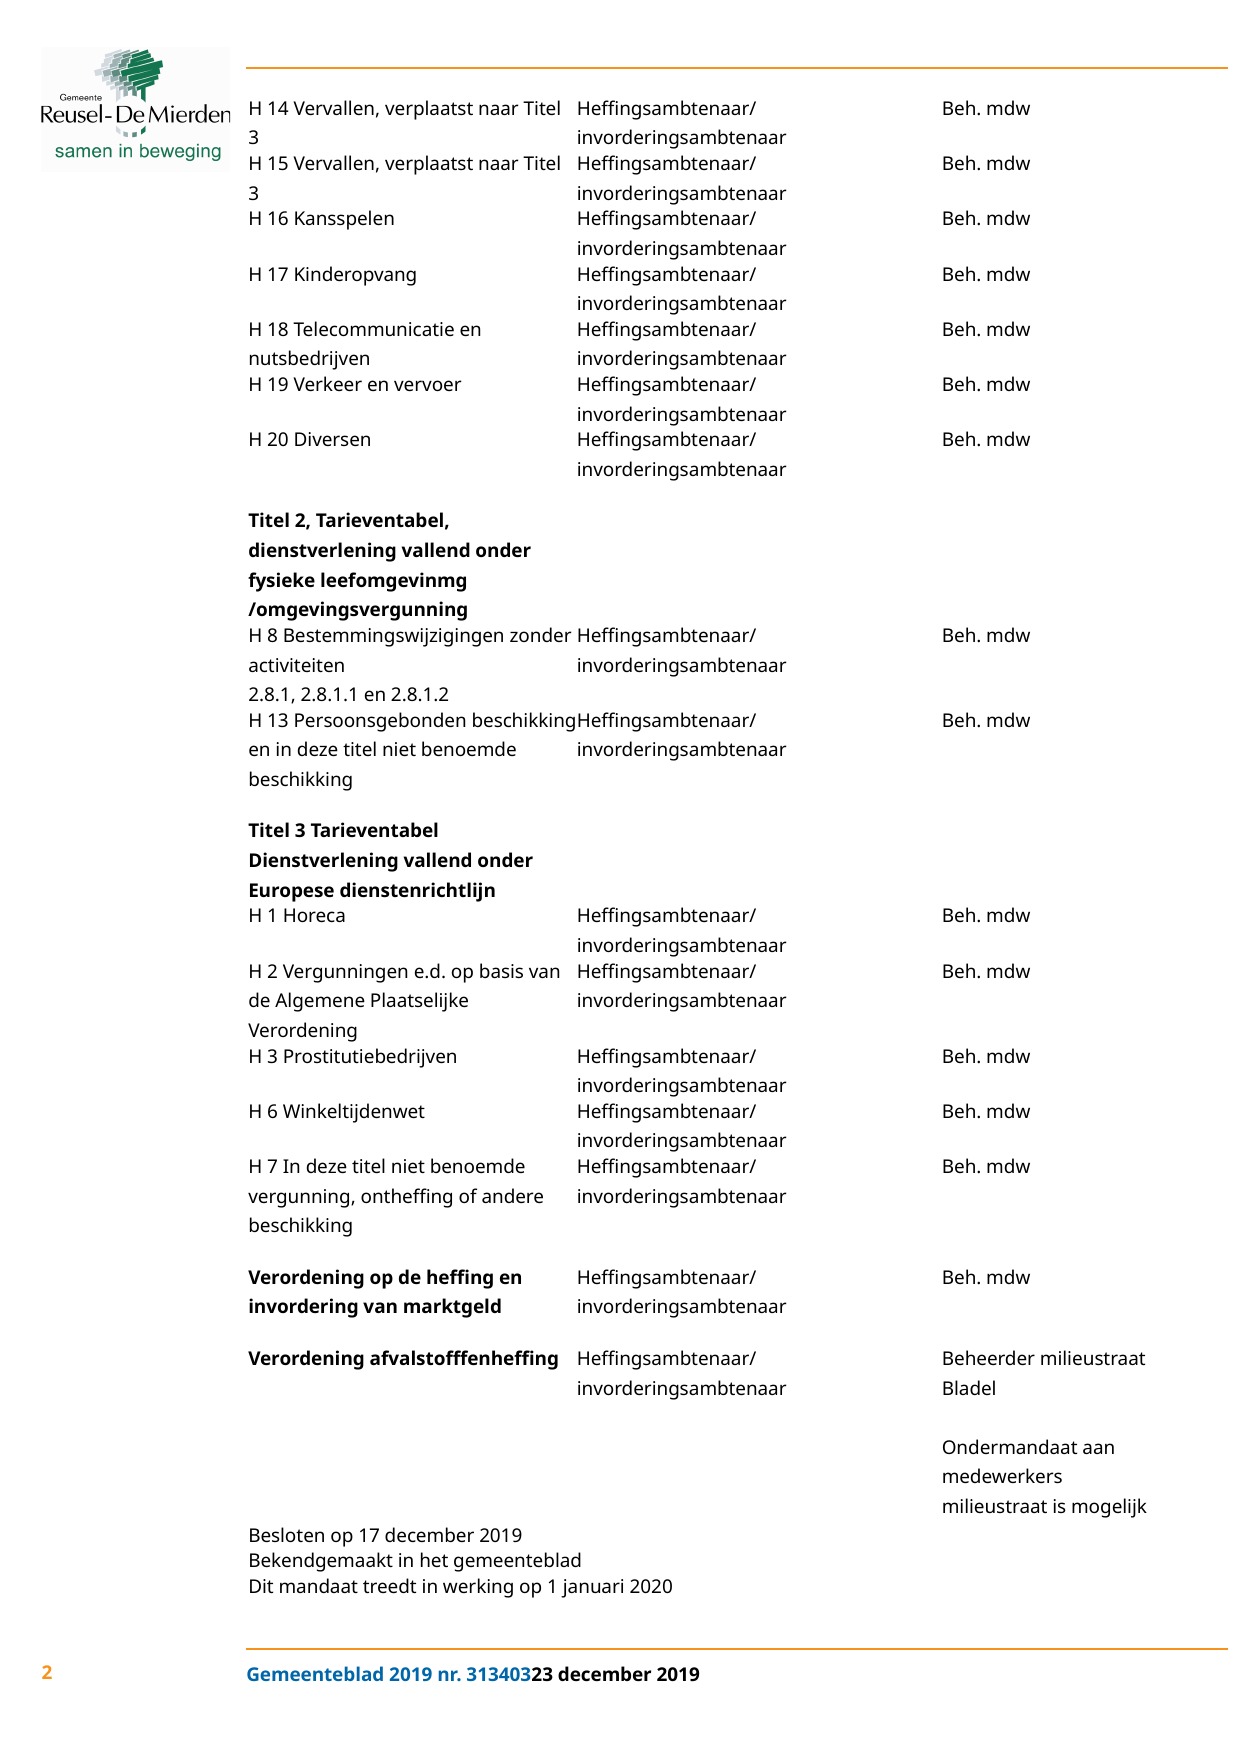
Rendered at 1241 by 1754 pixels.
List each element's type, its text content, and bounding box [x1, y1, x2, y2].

table_cell [248, 482, 577, 508]
table_cell [577, 508, 942, 622]
table_cell Heffingsambtenaar/invorderingsambtenaar [577, 1098, 942, 1153]
text Bekendgemaakt in het gemeenteblad [248, 1548, 1152, 1573]
table_cell Heffingsambtenaar/invorderingsambtenaar [577, 903, 942, 958]
table_cell Heffingsambtenaar/invorderingsambtenaar [577, 1154, 942, 1238]
table_cell H 19 Verkeer en vervoer [248, 371, 577, 427]
text Besloten op 17 december 2019 [248, 1522, 1152, 1548]
table_cell [577, 482, 942, 508]
table_cell Beh. mdw [942, 622, 1152, 707]
picture [41, 47, 231, 172]
table_cell [942, 818, 1152, 903]
table_cell Heffingsambtenaar/invorderingsambtenaar [577, 205, 942, 261]
table_cell Titel 2, Tarieventabel, dienstverlening vallend onder fysieke leefomgevinmg /omgevingsvergunning [248, 508, 577, 622]
table_cell [942, 508, 1152, 622]
table_cell H 14 Vervallen, verplaatst naar Titel 3 [248, 95, 577, 150]
table_cell Heffingsambtenaar/invorderingsambtenaar [577, 316, 942, 371]
table_cell H 13 Persoonsgebonden beschikking en in deze titel niet benoemde beschikking [248, 707, 577, 792]
table_cell [577, 1238, 942, 1264]
table_cell Heffingsambtenaar/invorderingsambtenaar [577, 622, 942, 707]
table_cell Beh. mdw [942, 1264, 1152, 1319]
table_cell Beh. mdw [942, 261, 1152, 316]
table_cell [577, 792, 942, 818]
table_cell H 8 Bestemmingswijzigingen zonder activiteiten 2.8.1, 2.8.1.1 en 2.8.1.2 [248, 622, 577, 707]
table_cell Heffingsambtenaar/invorderingsambtenaar [577, 1264, 942, 1319]
table_cell [248, 792, 577, 818]
table_cell Beh. mdw [942, 95, 1152, 150]
table_cell Beh. mdw [942, 371, 1152, 427]
table_cell [942, 1319, 1152, 1345]
table_cell [248, 1238, 577, 1264]
table_cell Heffingsambtenaar/invorderingsambtenaar [577, 958, 942, 1043]
table_cell H 15 Vervallen, verplaatst naar Titel 3 [248, 150, 577, 205]
table_cell Heffingsambtenaar/invorderingsambtenaar [577, 427, 942, 482]
table_cell Heffingsambtenaar/invorderingsambtenaar [577, 371, 942, 427]
table_cell Heffingsambtenaar/invorderingsambtenaar [577, 150, 942, 205]
text Dit mandaat treedt in werking op 1 januari 2020 [248, 1573, 1152, 1599]
table_cell Beh. mdw [942, 1098, 1152, 1153]
table_cell Beh. mdw [942, 427, 1152, 482]
table_cell Beheerder milieustraat Bladel Ondermandaat aan medewerkers milieustraat is mogelijk [942, 1345, 1152, 1519]
table_cell Verordening op de heffing en invordering van marktgeld [248, 1264, 577, 1319]
table_cell Heffingsambtenaar/invorderingsambtenaar [577, 261, 942, 316]
table_cell Beh. mdw [942, 205, 1152, 261]
table_cell H 17 Kinderopvang [248, 261, 577, 316]
table_cell Beh. mdw [942, 1154, 1152, 1238]
table_cell H 16 Kansspelen [248, 205, 577, 261]
table_cell H 18 Telecommunicatie en nutsbedrijven [248, 316, 577, 371]
table_cell Verordening afvalstofffenheffing [248, 1345, 577, 1519]
table_cell [577, 1319, 942, 1345]
table_cell [942, 482, 1152, 508]
table_cell H 7 In deze titel niet benoemde vergunning, ontheffing of andere beschikking [248, 1154, 577, 1238]
table_cell [942, 1238, 1152, 1264]
table_cell Heffingsambtenaar/invorderingsambtenaar [577, 1043, 942, 1098]
table_cell Beh. mdw [942, 150, 1152, 205]
table_cell [942, 792, 1152, 818]
table_cell H 3 Prostitutiebedrijven [248, 1043, 577, 1098]
table_cell Heffingsambtenaar/invorderingsambtenaar [577, 1345, 942, 1519]
table_cell Titel 3 Tarieventabel Dienstverlening vallend onder Europese dienstenrichtlijn [248, 818, 577, 903]
table_cell Heffingsambtenaar/invorderingsambtenaar [577, 95, 942, 150]
table_cell Beh. mdw [942, 707, 1152, 792]
table_cell Heffingsambtenaar/invorderingsambtenaar [577, 707, 942, 792]
table_cell Beh. mdw [942, 316, 1152, 371]
table_cell H 1 Horeca [248, 903, 577, 958]
table_cell H 6 Winkeltijdenwet [248, 1098, 577, 1153]
table_cell [248, 1319, 577, 1345]
table_cell Beh. mdw [942, 958, 1152, 1043]
table_cell H 20 Diversen [248, 427, 577, 482]
table_cell [577, 818, 942, 903]
table_cell Beh. mdw [942, 1043, 1152, 1098]
table_cell H 2 Vergunningen e.d. op basis van de Algemene Plaatselijke Verordening [248, 958, 577, 1043]
table_cell Beh. mdw [942, 903, 1152, 958]
